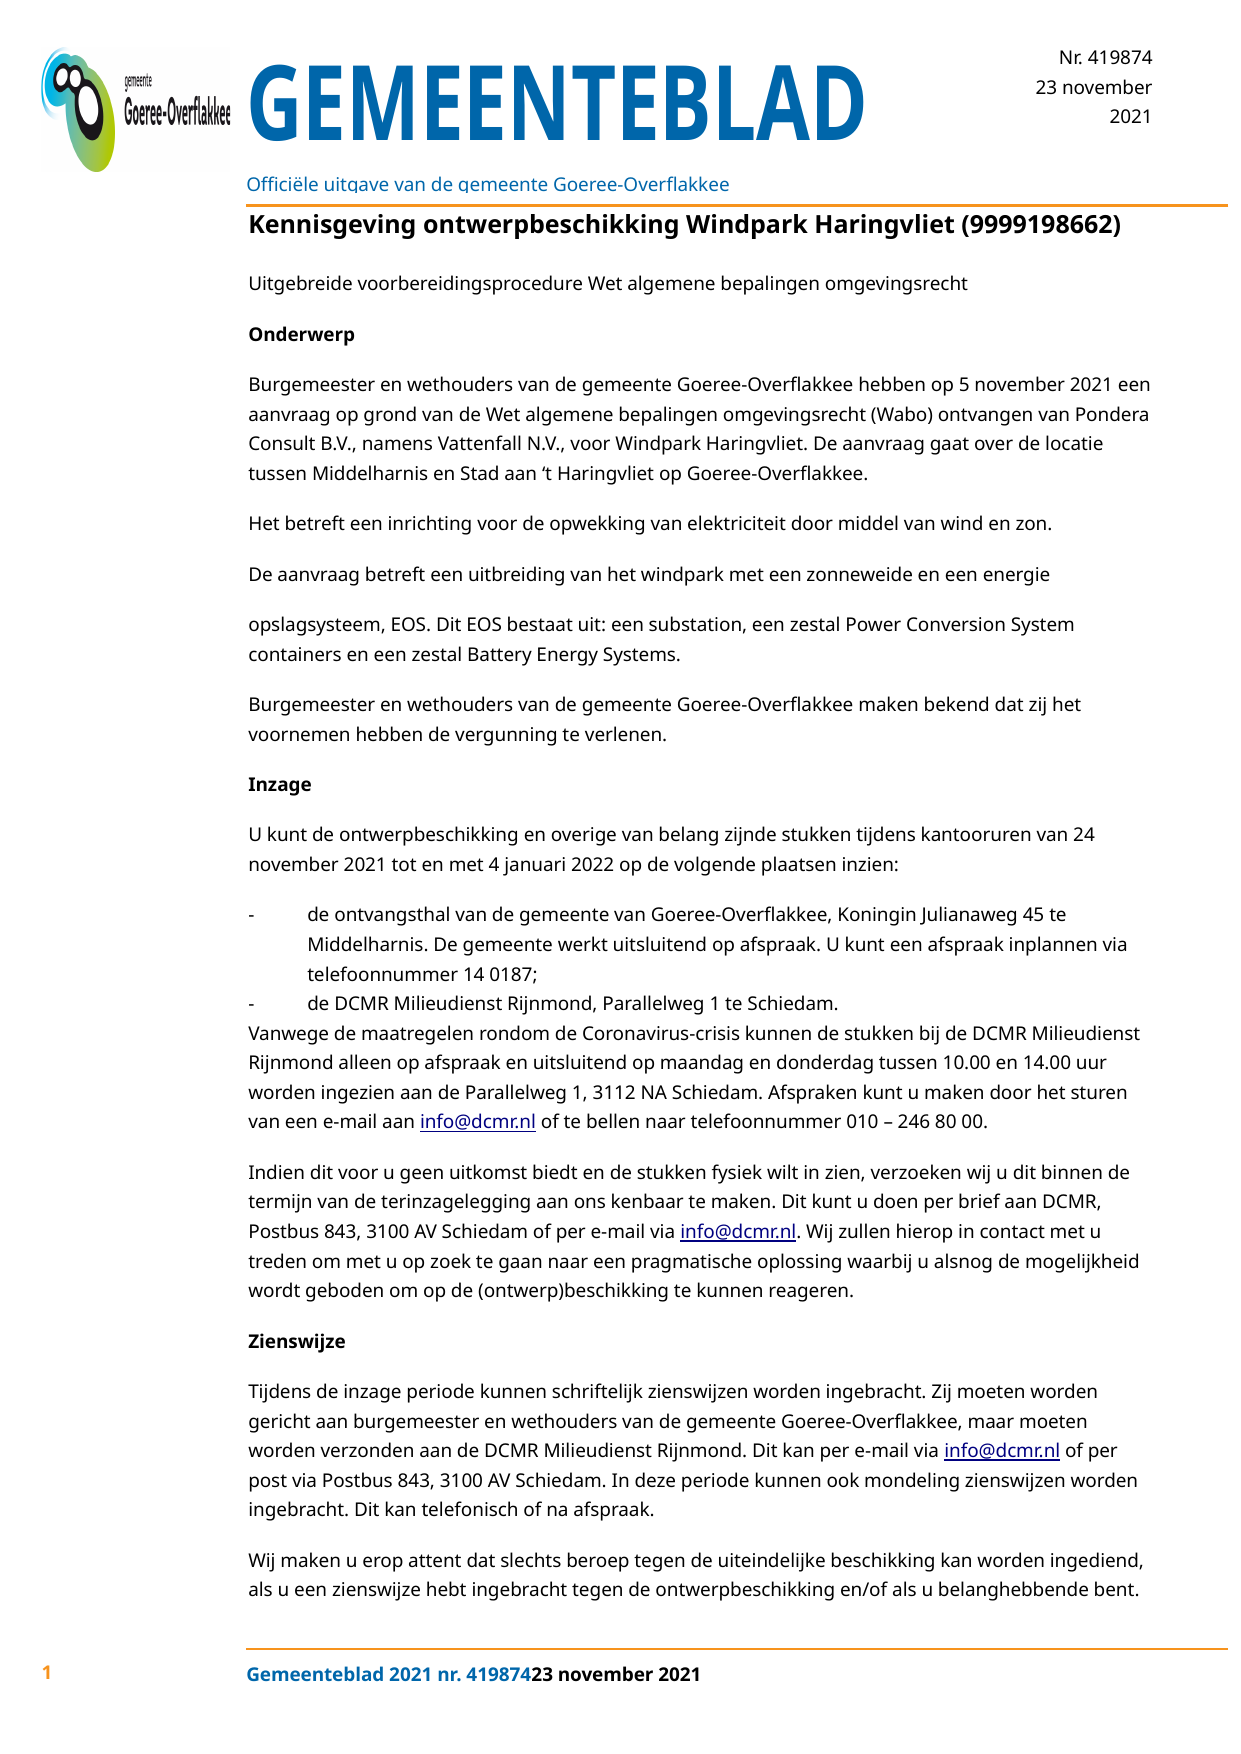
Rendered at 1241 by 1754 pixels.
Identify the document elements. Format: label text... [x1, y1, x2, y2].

list de DCMR Milieudienst Rijnmond, Parallelweg 1 te Schiedam. [248, 990, 1152, 1016]
text Uitgebreide voorbereidingsprocedure Wet algemene bepalingen omgevingsrecht [248, 270, 1152, 296]
text Inzage [248, 771, 1152, 797]
text De aanvraag betreft een uitbreiding van het windpark met een zonneweide en een energie [248, 561, 1152, 586]
text Zienswijze [248, 1328, 1152, 1353]
list de ontvangsthal van de gemeente van Goeree-Overflakkee, Koningin Julianaweg 45 te Middelharnis. De gemeente werkt uitsluitend op afspraak. U kunt een afspraak inplannen via telefoonnummer 14 0187; [248, 902, 1152, 986]
text Indien dit voor u geen uitkomst biedt en de stukken fysiek wilt in zien, verzoeken wij u dit binnen de termijn van de terinzagelegging aan ons kenbaar te maken. Dit kunt u doen per brief aan DCMR, Postbus 843, 3100 AV Schiedam of per e-mail via info@dcmr.nl. Wij zullen hierop in contact met u treden om met u op zoek te gaan naar een pragmatische oplossing waarbij u alsnog de mogelijkheid wordt geboden om op de (ontwerp)beschikking te kunnen reageren. [248, 1159, 1152, 1303]
text opslagsysteem, EOS. Dit EOS bestaat uit: een substation, een zestal Power Conversion System containers en een zestal Battery Energy Systems. [248, 611, 1152, 666]
text U kunt de ontwerpbeschikking en overige van belang zijnde stukken tijdens kantooruren van 24 november 2021 tot en met 4 januari 2022 op de volgende plaatsen inzien: [248, 822, 1152, 877]
text Vanwege de maatregelen rondom de Coronavirus-crisis kunnen de stukken bij de DCMR Milieudienst Rijnmond alleen op afspraak en uitsluitend op maandag en donderdag tussen 10.00 en 14.00 uur worden ingezien aan de Parallelweg 1, 3112 NA Schiedam. Afspraken kunt u maken door het sturen van een e-mail aan info@dcmr.nl of te bellen naar telefoonnummer 010 – 246 80 00. [248, 1020, 1152, 1134]
text Tijdens de inzage periode kunnen schriftelijk zienswijzen worden ingebracht. Zij moeten worden gericht aan burgemeester en wethouders van de gemeente Goeree-Overflakkee, maar moeten worden verzonden aan de DCMR Milieudienst Rijnmond. Dit kan per e-mail via info@dcmr.nl of per post via Postbus 843, 3100 AV Schiedam. In deze periode kunnen ook mondeling zienswijzen worden ingebracht. Dit kan telefonisch of na afspraak. [248, 1378, 1152, 1522]
text Wij maken u erop attent dat slechts beroep tegen de uiteindelijke beschikking kan worden ingediend, als u een zienswijze hebt ingebracht tegen de ontwerpbeschikking en/of als u belanghebbende bent. [248, 1547, 1152, 1602]
text Het betreft een inrichting voor de opwekking van elektriciteit door middel van wind en zon. [248, 510, 1152, 536]
text Burgemeester en wethouders van de gemeente Goeree-Overflakkee hebben op 5 november 2021 een aanvraag op grond van de Wet algemene bepalingen omgevingsrecht (Wabo) ontvangen van Pondera Consult B.V., namens Vattenfall N.V., voor Windpark Haringvliet. De aanvraag gaat over de locatie tussen Middelharnis en Stad aan ‘t Haringvliet op Goeree-Overflakkee. [248, 371, 1152, 486]
text Burgemeester en wethouders van de gemeente Goeree-Overflakkee maken bekend dat zij het voornemen hebben de vergunning te verlenen. [248, 691, 1152, 746]
text Onderwerp [248, 321, 1152, 346]
text Kennisgeving ontwerpbeschikking Windpark Haringvliet (9999198662) [248, 207, 1152, 241]
picture [41, 47, 231, 172]
